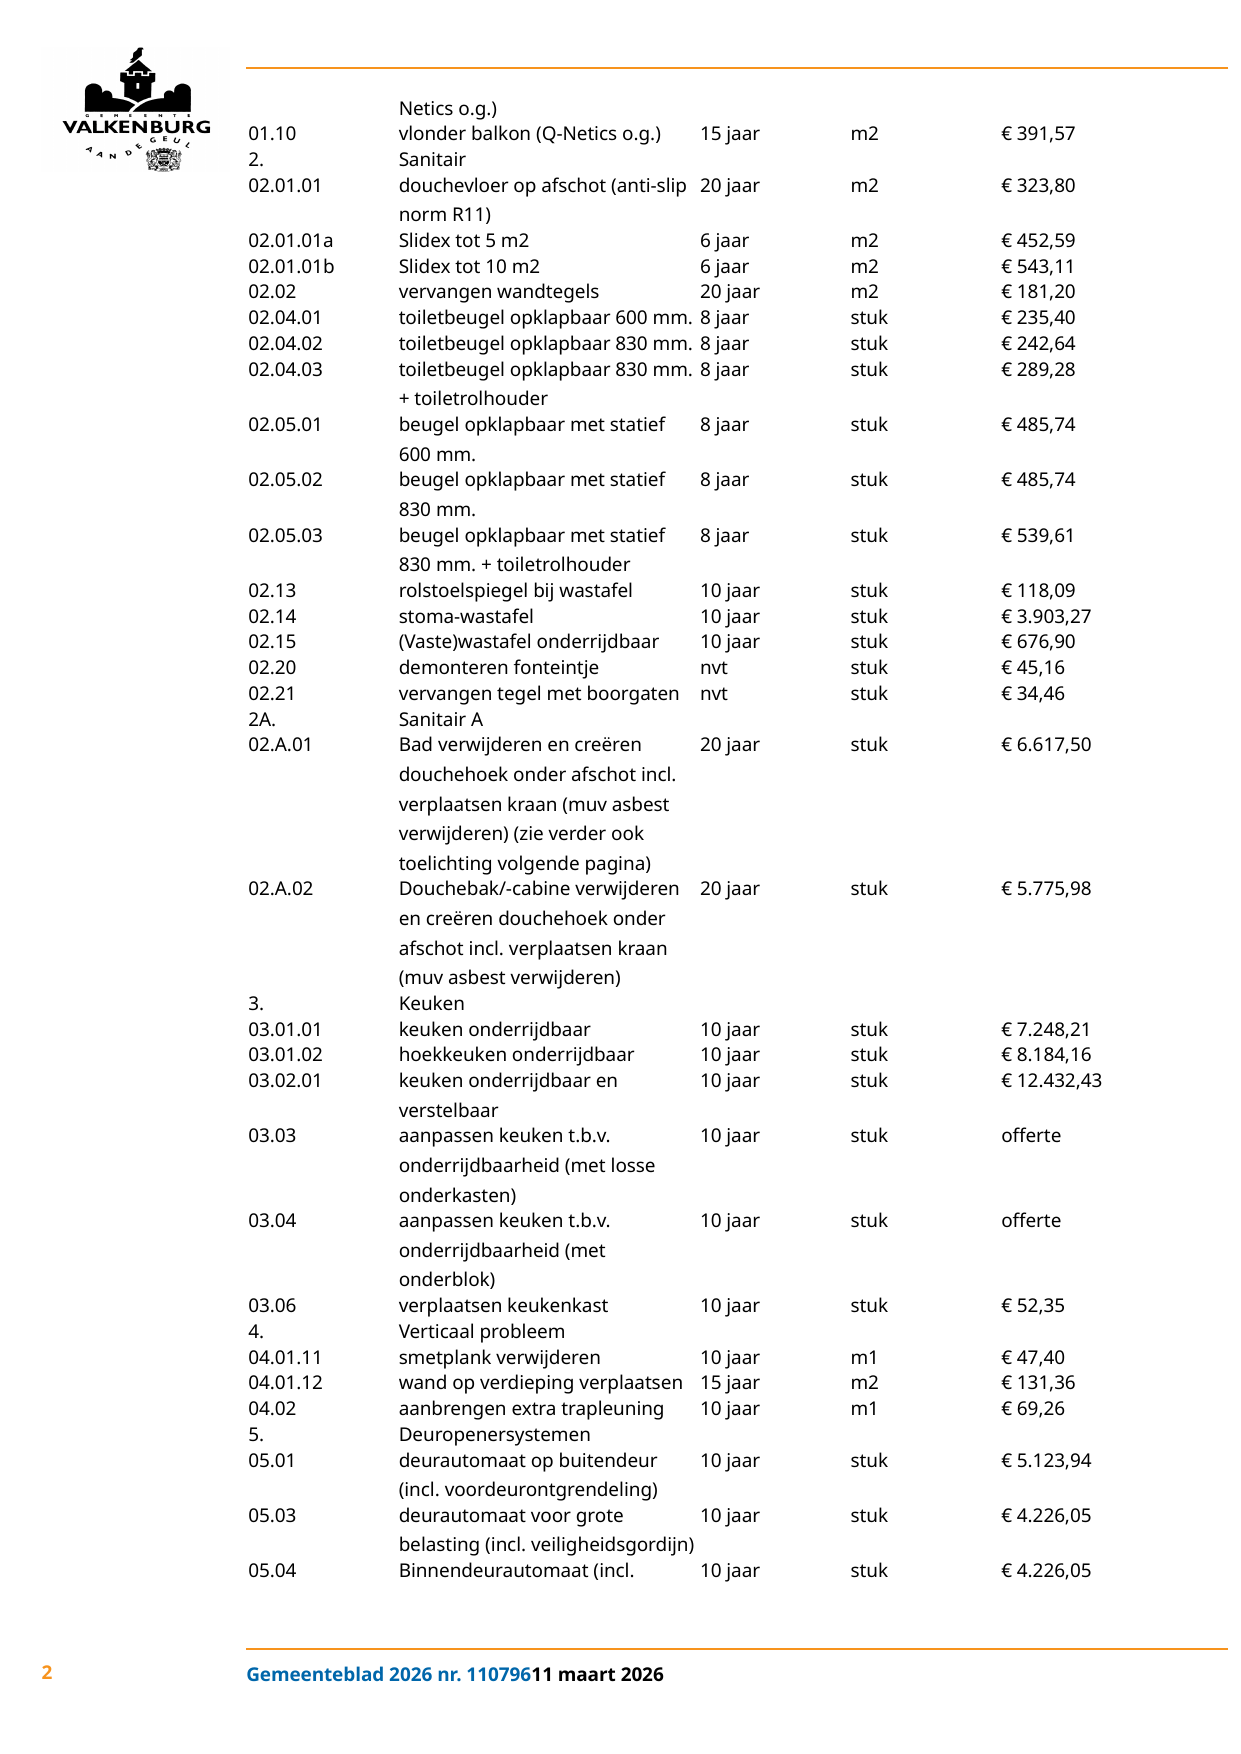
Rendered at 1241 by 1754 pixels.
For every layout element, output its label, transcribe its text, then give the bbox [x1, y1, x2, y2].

table_cell 02.13 [248, 577, 398, 603]
table_cell € 485,74 [1001, 467, 1152, 522]
table_cell 6 jaar [700, 253, 850, 279]
table_cell 10 jaar [700, 1067, 850, 1123]
table_cell € 7.248,21 [1001, 1016, 1152, 1042]
table_cell [700, 1318, 850, 1344]
table_cell 10 jaar [700, 603, 850, 629]
table_cell m2 [850, 253, 1001, 279]
table_cell € 45,16 [1001, 654, 1152, 680]
table_cell keuken onderrijdbaar en verstelbaar [399, 1067, 700, 1123]
table_cell stuk [850, 1042, 1001, 1067]
table_cell aanpassen keuken t.b.v. onderrijdbaarheid (met onderblok) [399, 1208, 700, 1292]
table_cell 10 jaar [700, 1042, 850, 1067]
table_cell stuk [850, 1123, 1001, 1207]
table_cell keuken onderrijdbaar [399, 1016, 700, 1042]
table_cell stuk [850, 305, 1001, 330]
picture [41, 47, 231, 172]
table_cell stuk [850, 522, 1001, 577]
table_cell m2 [850, 279, 1001, 304]
table_cell € 539,61 [1001, 522, 1152, 577]
table_cell 02.04.01 [248, 305, 398, 330]
table_cell € 12.432,43 [1001, 1067, 1152, 1123]
table_cell stuk [850, 1016, 1001, 1042]
table_cell € 6.617,50 [1001, 732, 1152, 876]
table_cell 05.03 [248, 1502, 398, 1557]
table_cell 8 jaar [700, 522, 850, 577]
table_cell deurautomaat voor grote belasting (incl. veiligheidsgordijn) [399, 1502, 700, 1557]
table_cell 20 jaar [700, 876, 850, 990]
table_cell stuk [850, 1502, 1001, 1557]
table_cell stuk [850, 1558, 1001, 1583]
table_cell 4. [248, 1318, 398, 1344]
table_cell stuk [850, 411, 1001, 467]
table_cell [248, 95, 398, 121]
table_cell 02.05.01 [248, 411, 398, 467]
table_cell 04.01.12 [248, 1370, 398, 1395]
table_cell 02.01.01 [248, 172, 398, 227]
table_cell 15 jaar [700, 121, 850, 146]
table_cell Netics o.g.) [399, 95, 700, 121]
table_cell stuk [850, 732, 1001, 876]
table_cell stuk [850, 467, 1001, 522]
table_cell 02.02 [248, 279, 398, 304]
table_cell 8 jaar [700, 330, 850, 356]
table_cell [850, 990, 1001, 1016]
table_cell [700, 706, 850, 732]
table_cell Verticaal probleem [399, 1318, 700, 1344]
table_cell € 52,35 [1001, 1293, 1152, 1318]
table_cell € 543,11 [1001, 253, 1152, 279]
table_cell 10 jaar [700, 1447, 850, 1502]
table_cell [850, 146, 1001, 172]
table_cell hoekkeuken onderrijdbaar [399, 1042, 700, 1067]
table_cell 10 jaar [700, 1016, 850, 1042]
table_cell 3. [248, 990, 398, 1016]
table_cell 01.10 [248, 121, 398, 146]
table_cell demonteren fonteintje [399, 654, 700, 680]
table_cell nvt [700, 680, 850, 706]
table_cell [1001, 1318, 1152, 1344]
table_cell 02.21 [248, 680, 398, 706]
table_cell Deuropenersystemen [399, 1421, 700, 1447]
table_cell vlonder balkon (Q-Netics o.g.) [399, 121, 700, 146]
table_cell 10 jaar [700, 1344, 850, 1369]
table_cell beugel opklapbaar met statief 830 mm. [399, 467, 700, 522]
table_cell [700, 1421, 850, 1447]
table_cell 02.15 [248, 629, 398, 654]
table_cell 03.03 [248, 1123, 398, 1207]
table_cell 02.01.01b [248, 253, 398, 279]
table_cell Douchebak/-cabine verwijderen en creëren douchehoek onder afschot incl. verplaatsen kraan (muv asbest verwijderen) [399, 876, 700, 990]
table_cell [700, 146, 850, 172]
table_cell 05.01 [248, 1447, 398, 1502]
table_cell [1001, 990, 1152, 1016]
table_cell beugel opklapbaar met statief 830 mm. + toiletrolhouder [399, 522, 700, 577]
table_cell toiletbeugel opklapbaar 830 mm. + toiletrolhouder [399, 356, 700, 411]
table_cell 8 jaar [700, 467, 850, 522]
table_cell 04.02 [248, 1395, 398, 1421]
table_cell 20 jaar [700, 172, 850, 227]
table_cell 20 jaar [700, 732, 850, 876]
table_cell € 289,28 [1001, 356, 1152, 411]
table_cell 02.05.02 [248, 467, 398, 522]
table_cell rolstoelspiegel bij wastafel [399, 577, 700, 603]
table_cell stuk [850, 654, 1001, 680]
table_cell € 4.226,05 [1001, 1558, 1152, 1583]
table_cell wand op verdieping verplaatsen [399, 1370, 700, 1395]
table_cell [700, 95, 850, 121]
table_cell 5. [248, 1421, 398, 1447]
table_cell 10 jaar [700, 1123, 850, 1207]
table_cell € 8.184,16 [1001, 1042, 1152, 1067]
table_cell € 47,40 [1001, 1344, 1152, 1369]
table_cell 10 jaar [700, 629, 850, 654]
table_cell € 118,09 [1001, 577, 1152, 603]
table_cell [850, 706, 1001, 732]
table_cell [1001, 706, 1152, 732]
table_cell stuk [850, 1208, 1001, 1292]
table_cell 15 jaar [700, 1370, 850, 1395]
table_cell 03.01.01 [248, 1016, 398, 1042]
table_cell m2 [850, 1370, 1001, 1395]
table_cell 03.01.02 [248, 1042, 398, 1067]
table_cell 20 jaar [700, 279, 850, 304]
table_cell toiletbeugel opklapbaar 830 mm. [399, 330, 700, 356]
table_cell beugel opklapbaar met statief 600 mm. [399, 411, 700, 467]
table_cell € 242,64 [1001, 330, 1152, 356]
table_cell aanpassen keuken t.b.v. onderrijdbaarheid (met losse onderkasten) [399, 1123, 700, 1207]
table_cell m2 [850, 172, 1001, 227]
table_cell 6 jaar [700, 227, 850, 253]
table_cell [1001, 95, 1152, 121]
table_cell € 323,80 [1001, 172, 1152, 227]
table_cell 04.01.11 [248, 1344, 398, 1369]
table_cell smetplank verwijderen [399, 1344, 700, 1369]
table_cell € 69,26 [1001, 1395, 1152, 1421]
table_cell [850, 1421, 1001, 1447]
table_cell € 181,20 [1001, 279, 1152, 304]
table_cell 03.06 [248, 1293, 398, 1318]
table_cell toiletbeugel opklapbaar 600 mm. [399, 305, 700, 330]
table_cell stuk [850, 629, 1001, 654]
table_cell 02.A.01 [248, 732, 398, 876]
table_cell € 131,36 [1001, 1370, 1152, 1395]
table_cell [1001, 146, 1152, 172]
table_cell 10 jaar [700, 1502, 850, 1557]
table_cell Sanitair A [399, 706, 700, 732]
table_cell € 4.226,05 [1001, 1502, 1152, 1557]
table_cell stoma-wastafel [399, 603, 700, 629]
table_cell 03.02.01 [248, 1067, 398, 1123]
table_cell 2. [248, 146, 398, 172]
table_cell vervangen wandtegels [399, 279, 700, 304]
table_cell m1 [850, 1395, 1001, 1421]
table_cell € 5.775,98 [1001, 876, 1152, 990]
table_cell m2 [850, 227, 1001, 253]
table_cell stuk [850, 876, 1001, 990]
table_cell 10 jaar [700, 577, 850, 603]
table_cell nvt [700, 654, 850, 680]
table_cell m2 [850, 121, 1001, 146]
table_cell € 391,57 [1001, 121, 1152, 146]
table_cell stuk [850, 603, 1001, 629]
table_cell stuk [850, 577, 1001, 603]
table_cell 02.14 [248, 603, 398, 629]
table_cell 03.04 [248, 1208, 398, 1292]
table_cell Bad verwijderen en creëren douchehoek onder afschot incl. verplaatsen kraan (muv asbest verwijderen) (zie verder ook toelichting volgende pagina) [399, 732, 700, 876]
table_cell € 5.123,94 [1001, 1447, 1152, 1502]
table_cell 10 jaar [700, 1208, 850, 1292]
table_cell 8 jaar [700, 305, 850, 330]
table_cell [850, 95, 1001, 121]
table_cell 02.04.03 [248, 356, 398, 411]
table_cell stuk [850, 330, 1001, 356]
table_cell 02.20 [248, 654, 398, 680]
table_cell Keuken [399, 990, 700, 1016]
table_cell 05.04 [248, 1558, 398, 1583]
table_cell stuk [850, 356, 1001, 411]
table_cell € 3.903,27 [1001, 603, 1152, 629]
table_cell 10 jaar [700, 1395, 850, 1421]
table_cell Sanitair [399, 146, 700, 172]
table_cell Slidex tot 10 m2 [399, 253, 700, 279]
table_cell € 485,74 [1001, 411, 1152, 467]
table_cell verplaatsen keukenkast [399, 1293, 700, 1318]
table_cell Binnendeurautomaat (incl. [399, 1558, 700, 1583]
table_cell Slidex tot 5 m2 [399, 227, 700, 253]
table_cell 2A. [248, 706, 398, 732]
table_cell 02.01.01a [248, 227, 398, 253]
table_cell deurautomaat op buitendeur (incl. voordeurontgrendeling) [399, 1447, 700, 1502]
table_cell stuk [850, 680, 1001, 706]
table_cell offerte [1001, 1208, 1152, 1292]
table_cell 02.04.02 [248, 330, 398, 356]
table_cell 02.05.03 [248, 522, 398, 577]
table_cell [850, 1318, 1001, 1344]
table_cell douchevloer op afschot (anti-slip norm R11) [399, 172, 700, 227]
table_cell 8 jaar [700, 411, 850, 467]
table_cell aanbrengen extra trapleuning [399, 1395, 700, 1421]
table_cell stuk [850, 1067, 1001, 1123]
table_cell offerte [1001, 1123, 1152, 1207]
table_cell [1001, 1421, 1152, 1447]
table_cell € 34,46 [1001, 680, 1152, 706]
table_cell € 452,59 [1001, 227, 1152, 253]
table_cell 10 jaar [700, 1293, 850, 1318]
table_cell (Vaste)wastafel onderrijdbaar [399, 629, 700, 654]
table_cell [700, 990, 850, 1016]
table_cell € 235,40 [1001, 305, 1152, 330]
table_cell 10 jaar [700, 1558, 850, 1583]
table_cell stuk [850, 1447, 1001, 1502]
table_cell stuk [850, 1293, 1001, 1318]
table_cell 8 jaar [700, 356, 850, 411]
table_cell m1 [850, 1344, 1001, 1369]
table_cell € 676,90 [1001, 629, 1152, 654]
table_cell 02.A.02 [248, 876, 398, 990]
table_cell vervangen tegel met boorgaten [399, 680, 700, 706]
